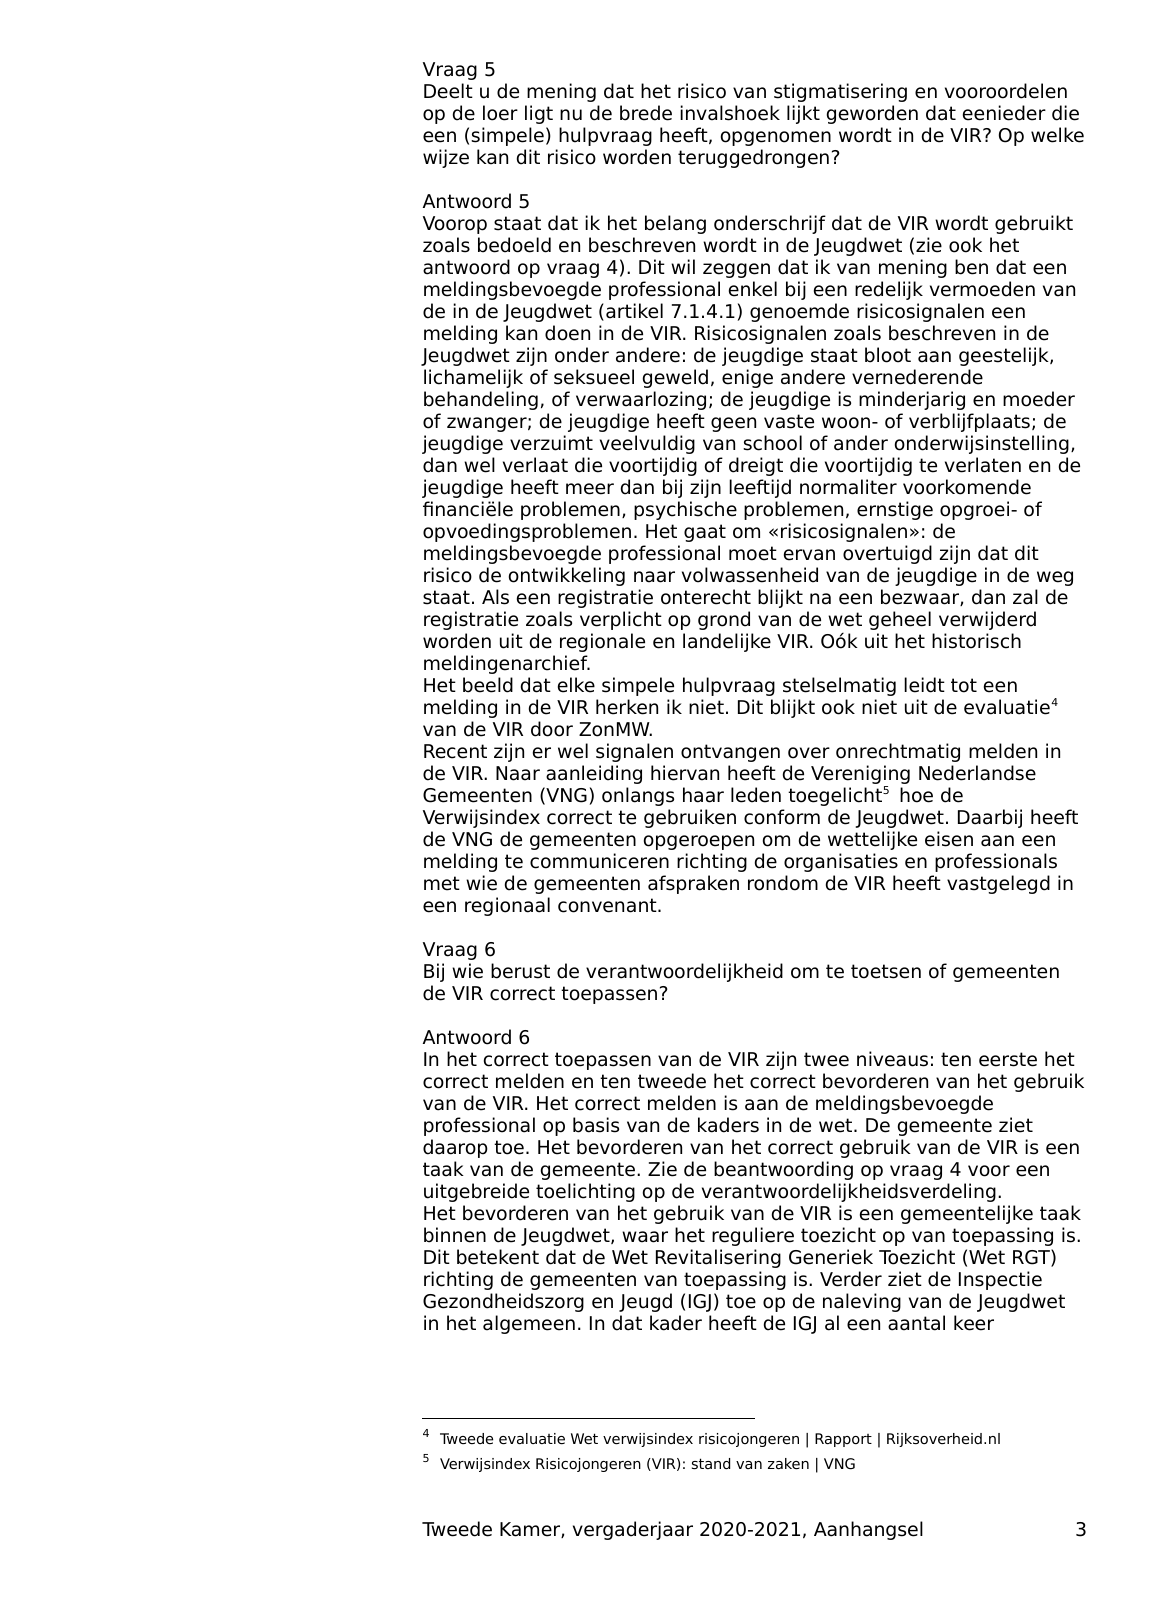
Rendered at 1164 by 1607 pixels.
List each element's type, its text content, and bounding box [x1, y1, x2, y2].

text Het beeld dat elke simpele hulpvraag stelselmatig leidt tot een melding in de VIR herken ik niet. Dit blijkt ook niet uit de evaluatie van de VIR door ZonMW. [422, 675, 1087, 741]
text Tweede evaluatie Wet verwijsindex risicojongeren | Rapport | Rijksoverheid.nl [422, 1427, 1087, 1449]
text Vraag 5 [422, 59, 1087, 81]
text Verwijsindex Risicojongeren (VIR): stand van zaken | VNG [422, 1452, 1087, 1474]
text Antwoord 6 [422, 1027, 1087, 1049]
text Recent zijn er wel signalen ontvangen over onrechtmatig melden in de VIR. Naar aanleiding hiervan heeft de Vereniging Nederlandse Gemeenten (VNG) onlangs haar leden toegelicht hoe de Verwijsindex correct te gebruiken conform de Jeugdwet. Daarbij heeft de VNG de gemeenten opgeroepen om de wettelijke eisen aan een melding te communiceren richting de organisaties en professionals met wie de gemeenten afspraken rondom de VIR heeft vastgelegd in een regionaal convenant. [422, 741, 1087, 916]
text Vraag 6 [422, 939, 1087, 961]
text Het bevorderen van het gebruik van de VIR is een gemeentelijke taak binnen de Jeugdwet, waar het reguliere toezicht op van toepassing is. Dit betekent dat de Wet Revitalisering Generiek Toezicht (Wet RGT) richting de gemeenten van toepassing is. Verder ziet de Inspectie Gezondheidszorg en Jeugd (IGJ) toe op de naleving van de Jeugdwet in het algemeen. In dat kader heeft de IGJ al een aantal keer [422, 1203, 1087, 1334]
text Deelt u de mening dat het risico van stigmatisering en vooroordelen op de loer ligt nu de brede invalshoek lijkt geworden dat eenieder die een (simpele) hulpvraag heeft, opgenomen wordt in de VIR? Op welke wijze kan dit risico worden teruggedrongen? [422, 81, 1087, 169]
text Antwoord 5 [422, 191, 1087, 213]
text Voorop staat dat ik het belang onderschrijf dat de VIR wordt gebruikt zoals bedoeld en beschreven wordt in de Jeugdwet (zie ook het antwoord op vraag 4). Dit wil zeggen dat ik van mening ben dat een meldingsbevoegde professional enkel bij een redelijk vermoeden van de in de Jeugdwet (artikel 7.1.4.1) genoemde risicosignalen een melding kan doen in de VIR. Risicosignalen zoals beschreven in de Jeugdwet zijn onder andere: de jeugdige staat bloot aan geestelijk, lichamelijk of seksueel geweld, enige andere vernederende behandeling, of verwaarlozing; de jeugdige is minderjarig en moeder of zwanger; de jeugdige heeft geen vaste woon- of verblijfplaats; de jeugdige verzuimt veelvuldig van school of ander onderwijsinstelling, dan wel verlaat die voortijdig of dreigt die voortijdig te verlaten en de jeugdige heeft meer dan bij zijn leeftijd normaliter voorkomende financiële problemen, psychische problemen, ernstige opgroei- of opvoedingsproblemen. Het gaat om «risicosignalen»: de meldingsbevoegde professional moet ervan overtuigd zijn dat dit risico de ontwikkeling naar volwassenheid van de jeugdige in de weg staat. Als een registratie onterecht blijkt na een bezwaar, dan zal de registratie zoals verplicht op grond van de wet geheel verwijderd worden uit de regionale en landelijke VIR. Oók uit het historisch meldingenarchief. [422, 213, 1087, 675]
text Bij wie berust de verantwoordelijkheid om te toetsen of gemeenten de VIR correct toepassen? [422, 961, 1087, 1004]
text In het correct toepassen van de VIR zijn twee niveaus: ten eerste het correct melden en ten tweede het correct bevorderen van het gebruik van de VIR. Het correct melden is aan de meldingsbevoegde professional op basis van de kaders in de wet. De gemeente ziet daarop toe. Het bevorderen van het correct gebruik van de VIR is een taak van de gemeente. Zie de beantwoording op vraag 4 voor een uitgebreide toelichting op de verantwoordelijkheidsverdeling. [422, 1049, 1087, 1203]
